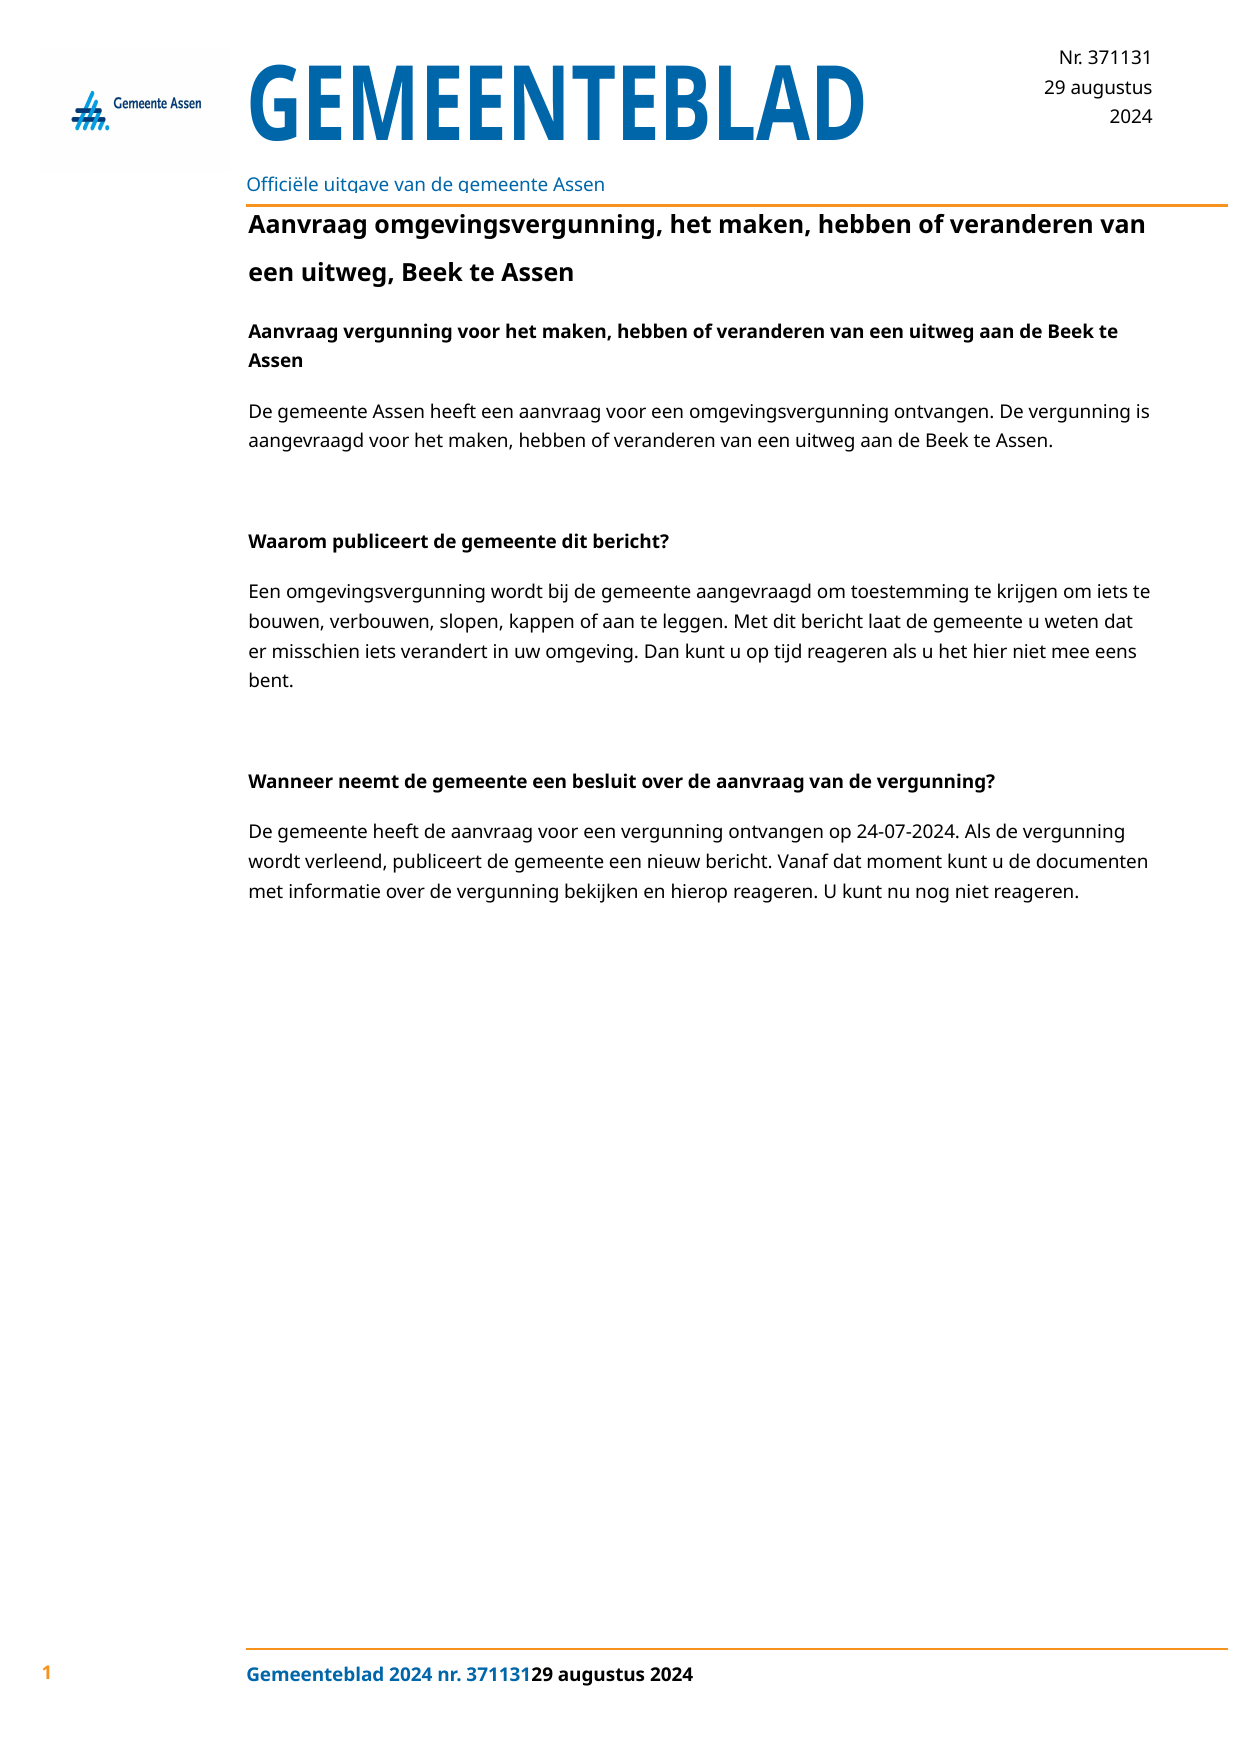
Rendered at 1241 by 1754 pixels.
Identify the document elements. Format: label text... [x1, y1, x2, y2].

text Aanvraag vergunning voor het maken, hebben of veranderen van een uitweg aan de Beek te Assen [248, 318, 1152, 373]
picture [41, 47, 231, 172]
text Waarom publiceert de gemeente dit bericht? [248, 528, 1152, 554]
text Wanneer neemt de gemeente een besluit over de aanvraag van de vergunning? [248, 768, 1152, 794]
text De gemeente Assen heeft een aanvraag voor een omgevingsvergunning ontvangen. De vergunning is aangevraagd voor het maken, hebben of veranderen van een uitweg aan de Beek te Assen. [248, 398, 1152, 453]
text Een omgevingsvergunning wordt bij de gemeente aangevraagd om toestemming te krijgen om iets te bouwen, verbouwen, slopen, kappen of aan te leggen. Met dit bericht laat de gemeente u weten dat er misschien iets verandert in uw omgeving. Dan kunt u op tijd reageren als u het hier niet mee eens bent. [248, 579, 1152, 693]
text Aanvraag omgevingsvergunning, het maken, hebben of veranderen van een uitweg, Beek te Assen [248, 207, 1152, 288]
text De gemeente heeft de aanvraag voor een vergunning ontvangen op 24-07-2024. Als de vergunning wordt verleend, publiceert de gemeente een nieuw bericht. Vanaf dat moment kunt u de documenten met informatie over de vergunning bekijken en hierop reageren. U kunt nu nog niet reageren. [248, 819, 1152, 904]
